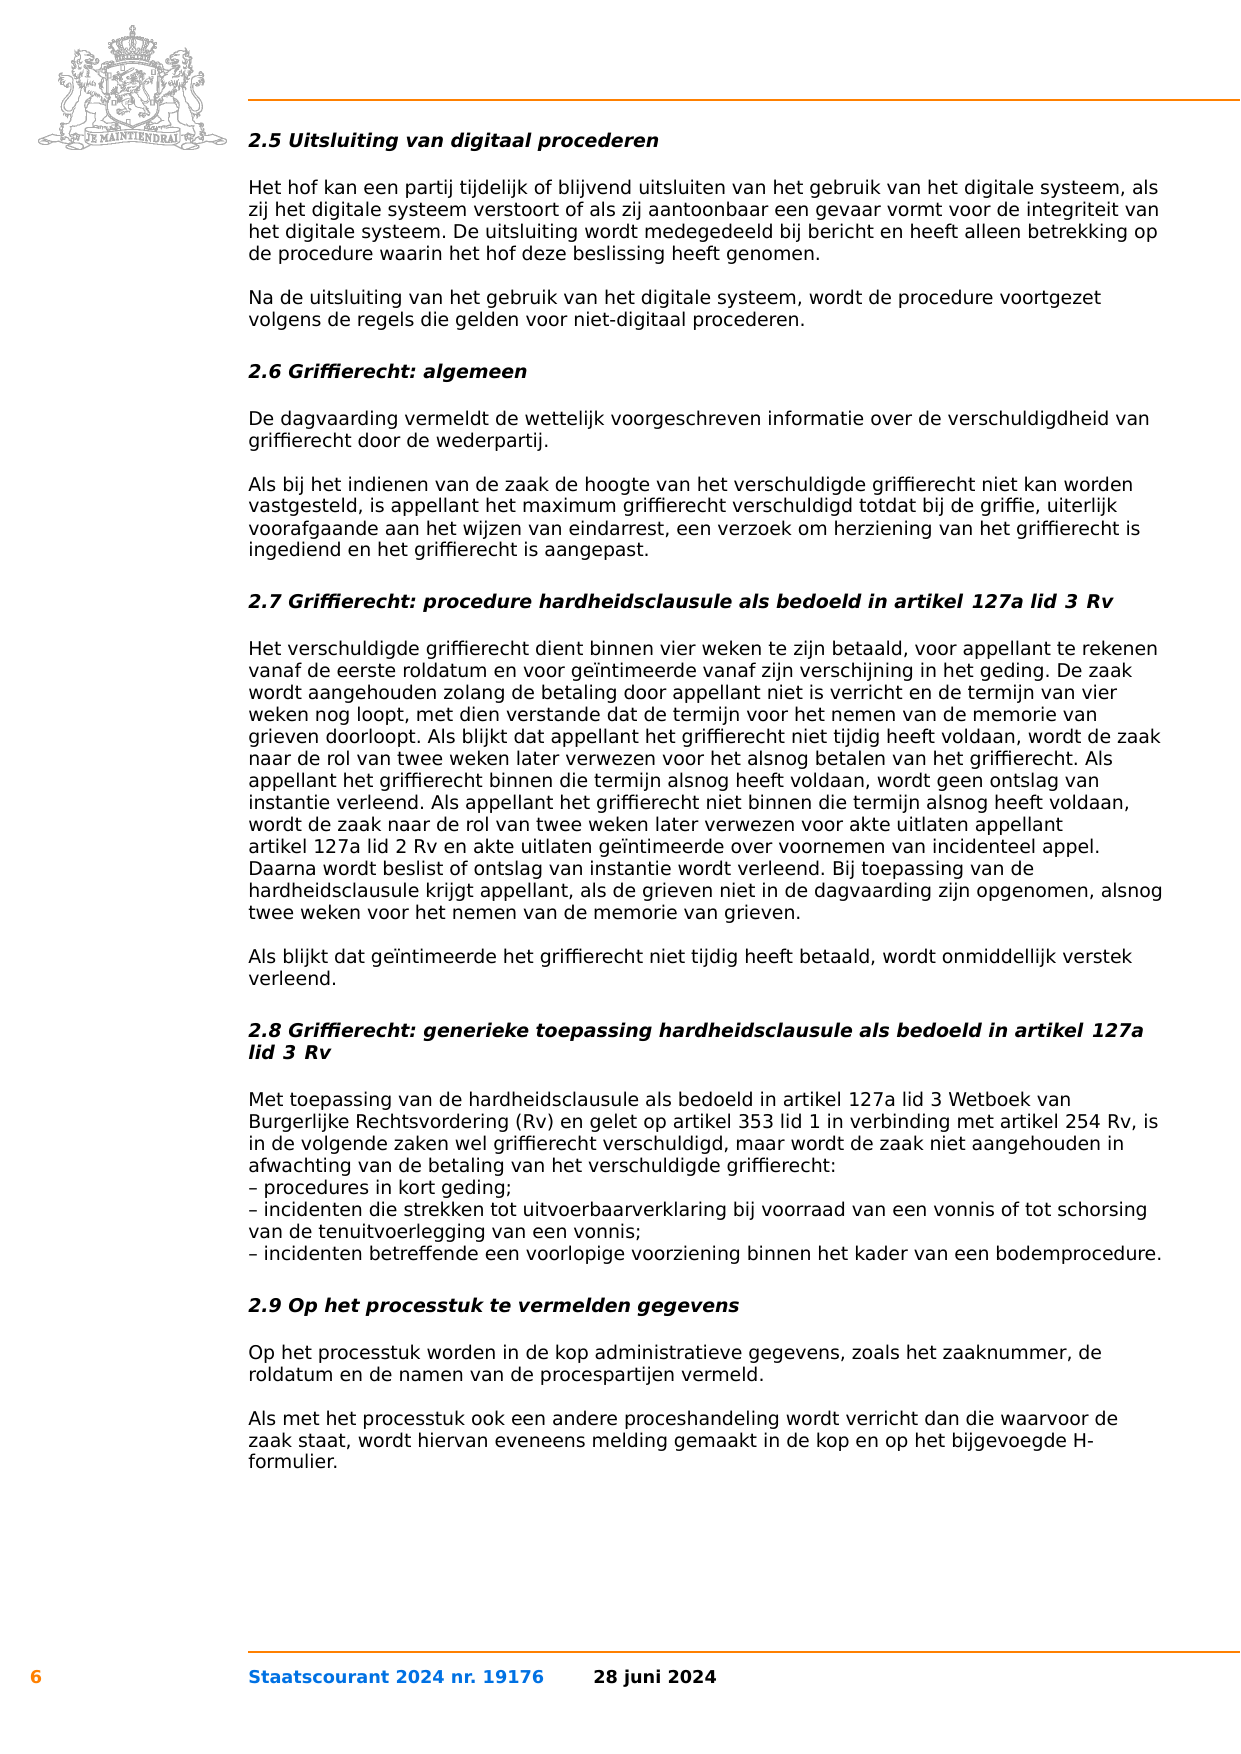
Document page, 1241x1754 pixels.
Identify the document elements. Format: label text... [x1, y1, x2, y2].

text De dagvaarding vermeldt de wettelijk voorgeschreven informatie over de verschuldigdheid van griffierecht door de wederpartij. [248, 408, 1163, 452]
text – incidenten die strekken tot uitvoerbaarverklaring bij voorraad van een vonnis of tot schorsing van de tenuitvoerlegging van een vonnis; [248, 1199, 1163, 1243]
text – procedures in kort geding; [248, 1177, 1163, 1199]
text Het hof kan een partij tijdelijk of blijvend uitsluiten van het gebruik van het digitale systeem, als zij het digitale systeem verstoort of als zij aantoonbaar een gevaar vormt voor de integriteit van het digitale systeem. De uitsluiting wordt medegedeeld bij bericht en heeft alleen betrekking op de procedure waarin het hof deze beslissing heeft genomen. [248, 177, 1163, 265]
text Na de uitsluiting van het gebruik van het digitale systeem, wordt de procedure voortgezet volgens de regels die gelden voor niet-digitaal procederen. [248, 287, 1163, 331]
subtitle 2.9 Op het processtuk te vermelden gegevens [248, 1295, 1163, 1317]
subtitle 2.5 Uitsluiting van digitaal procederen [248, 130, 1163, 152]
subtitle 2.6 Griffierecht: algemeen [248, 361, 1163, 383]
text Als bij het indienen van de zaak de hoogte van het verschuldigde griffierecht niet kan worden vastgesteld, is appellant het maximum griffierecht verschuldigd totdat bij de griffie, uiterlijk voorafgaande aan het wijzen van eindarrest, een verzoek om herziening van het griffierecht is ingediend en het griffierecht is aangepast. [248, 473, 1163, 561]
text Op het processtuk worden in de kop administratieve gegevens, zoals het zaaknummer, de roldatum en de namen van de procespartijen vermeld. [248, 1342, 1163, 1386]
subtitle 2.7 Griffierecht: procedure hardheidsclausule als bedoeld in artikel 127a lid 3 Rv [248, 591, 1163, 613]
text Als blijkt dat geïntimeerde het griffierecht niet tijdig heeft betaald, wordt onmiddellijk verstek verleend. [248, 946, 1163, 990]
subtitle 2.8 Griffierecht: generieke toepassing hardheidsclausule als bedoeld in artikel 127a lid 3 Rv [248, 1020, 1163, 1064]
text Met toepassing van de hardheidsclausule als bedoeld in artikel 127a lid 3 Wetboek van Burgerlijke Rechtsvordering (Rv) en gelet op artikel 353 lid 1 in verbinding met artikel 254 Rv, is in de volgende zaken wel griffierecht verschuldigd, maar wordt de zaak niet aangehouden in afwachting van de betaling van het verschuldigde griffierecht: [248, 1089, 1163, 1177]
picture [38, 25, 227, 150]
text Het verschuldigde griffierecht dient binnen vier weken te zijn betaald, voor appellant te rekenen vanaf de eerste roldatum en voor geïntimeerde vanaf zijn verschijning in het geding. De zaak wordt aangehouden zolang de betaling door appellant niet is verricht en de termijn van vier weken nog loopt, met dien verstande dat de termijn voor het nemen van de memorie van grieven doorloopt. Als blijkt dat appellant het griffierecht niet tijdig heeft voldaan, wordt de zaak naar de rol van twee weken later verwezen voor het alsnog betalen van het griffierecht. Als appellant het griffierecht binnen die termijn alsnog heeft voldaan, wordt geen ontslag van instantie verleend. Als appellant het griffierecht niet binnen die termijn alsnog heeft voldaan, wordt de zaak naar de rol van twee weken later verwezen voor akte uitlaten appellant artikel 127a lid 2 Rv en akte uitlaten geïntimeerde over voornemen van incidenteel appel. Daarna wordt beslist of ontslag van instantie wordt verleend. Bij toepassing van de hardheidsclausule krijgt appellant, als de grieven niet in de dagvaarding zijn opgenomen, alsnog twee weken voor het nemen van de memorie van grieven. [248, 638, 1163, 924]
text Als met het processtuk ook een andere proceshandeling wordt verricht dan die waarvoor de zaak staat, wordt hiervan eveneens melding gemaakt in de kop en op het bijgevoegde H-formulier. [248, 1407, 1163, 1473]
text – incidenten betreffende een voorlopige voorziening binnen het kader van een bodemprocedure. [248, 1243, 1163, 1265]
